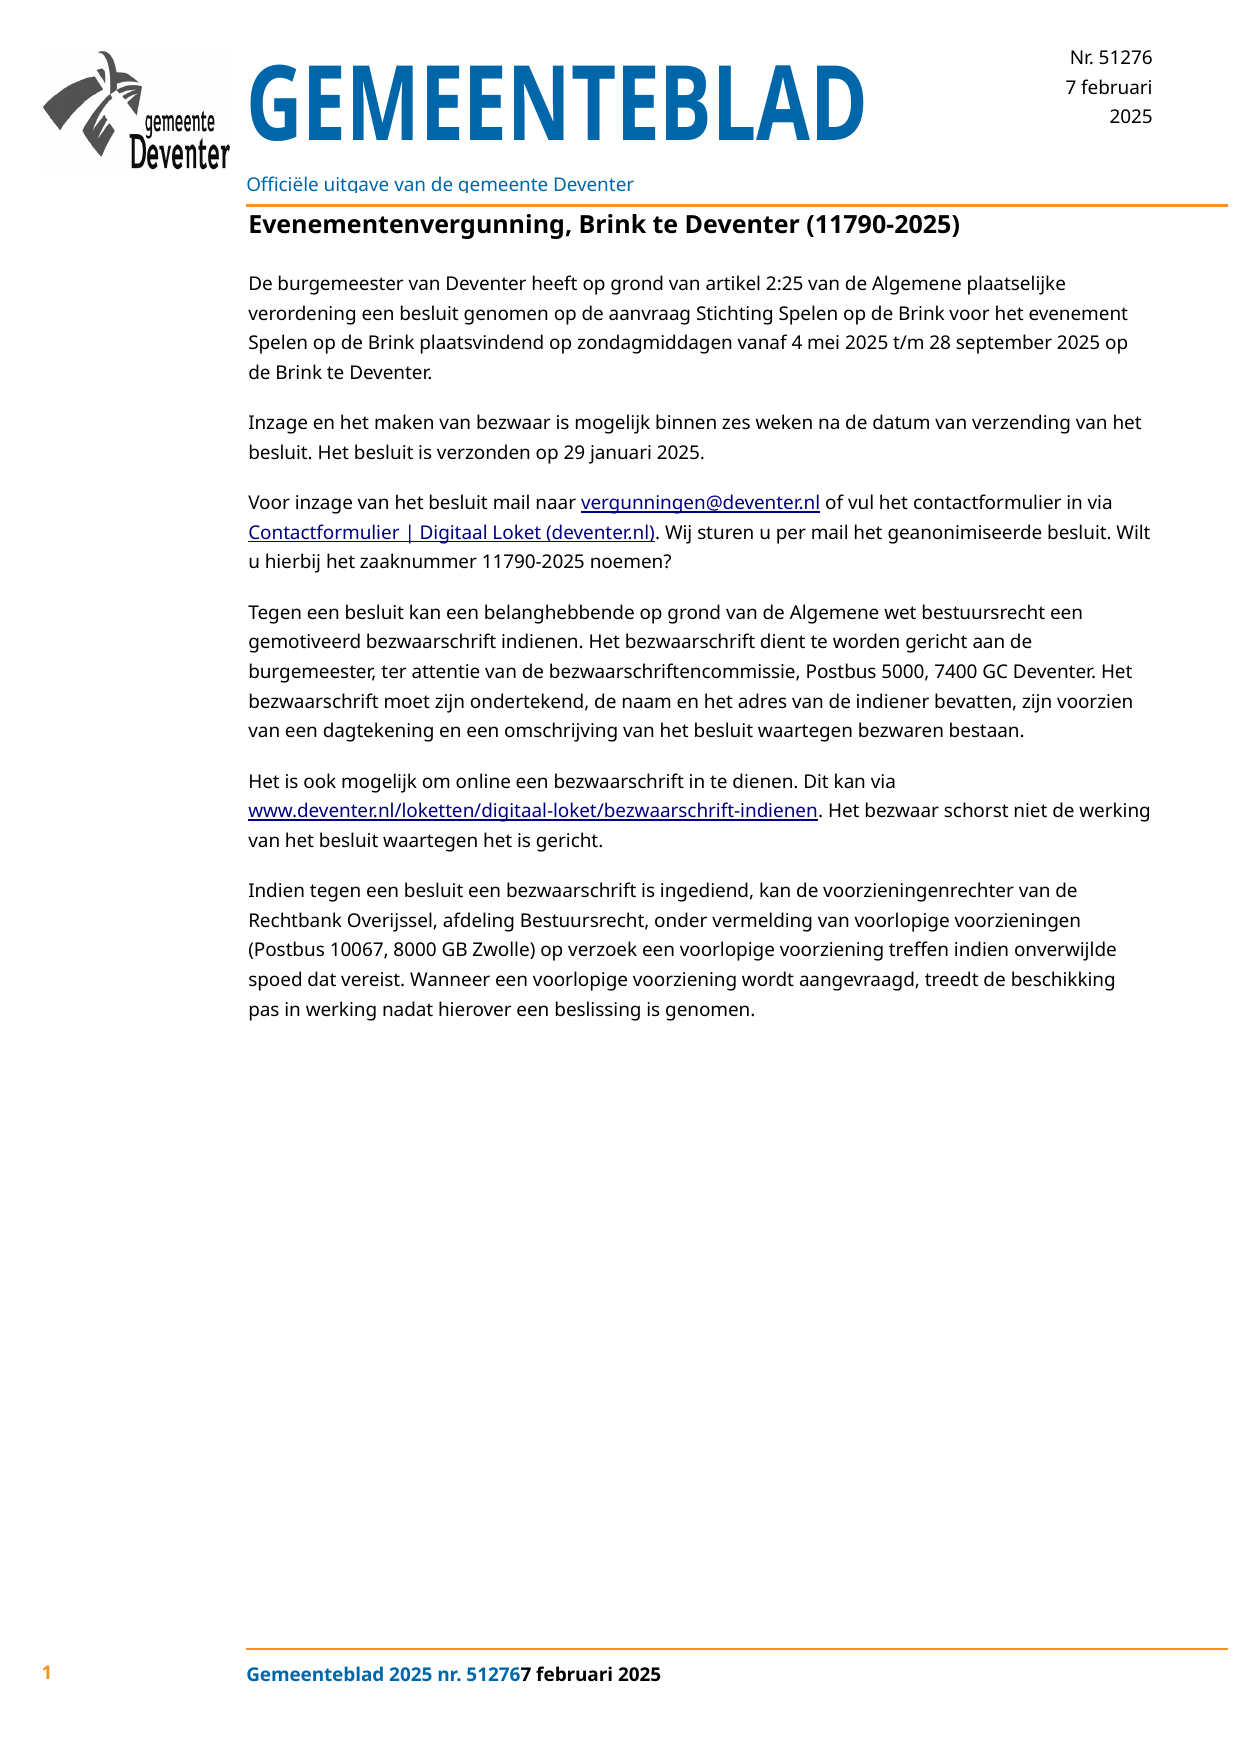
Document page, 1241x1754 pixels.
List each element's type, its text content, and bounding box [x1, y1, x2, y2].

picture [41, 47, 231, 172]
text Evenementenvergunning, Brink te Deventer (11790-2025) [248, 207, 1152, 241]
text Tegen een besluit kan een belanghebbende op grond van de Algemene wet bestuursrecht een gemotiveerd bezwaarschrift indienen. Het bezwaarschrift dient te worden gericht aan de burgemeester, ter attentie van de bezwaarschriftencommissie, Postbus 5000, 7400 GC Deventer. Het bezwaarschrift moet zijn ondertekend, de naam en het adres van de indiener bevatten, zijn voorzien van een dagtekening en een omschrijving van het besluit waartegen bezwaren bestaan. [248, 599, 1152, 743]
text Indien tegen een besluit een bezwaarschrift is ingediend, kan de voorzieningenrechter van de Rechtbank Overijssel, afdeling Bestuursrecht, onder vermelding van voorlopige voorzieningen (Postbus 10067, 8000 GB Zwolle) op verzoek een voorlopige voorziening treffen indien onverwijlde spoed dat vereist. Wanneer een voorlopige voorziening wordt aangevraagd, treedt de beschikking pas in werking nadat hierover een beslissing is genomen. [248, 877, 1152, 1021]
text De burgemeester van Deventer heeft op grond van artikel 2:25 van de Algemene plaatselijke verordening een besluit genomen op de aanvraag Stichting Spelen op de Brink voor het evenement Spelen op de Brink plaatsvindend op zondagmiddagen vanaf 4 mei 2025 t/m 28 september 2025 op de Brink te Deventer. [248, 270, 1152, 385]
text Het is ook mogelijk om online een bezwaarschrift in te dienen. Dit kan via www.deventer.nl/loketten/digitaal-loket/bezwaarschrift-indienen. Het bezwaar schorst niet de werking van het besluit waartegen het is gericht. [248, 768, 1152, 853]
text Inzage en het maken van bezwaar is mogelijk binnen zes weken na de datum van verzending van het besluit. Het besluit is verzonden op 29 januari 2025. [248, 409, 1152, 465]
text Voor inzage van het besluit mail naar vergunningen@deventer.nl of vul het contactformulier in via Contactformulier | Digitaal Loket (deventer.nl). Wij sturen u per mail het geanonimiseerde besluit. Wilt u hierbij het zaaknummer 11790-2025 noemen? [248, 489, 1152, 574]
